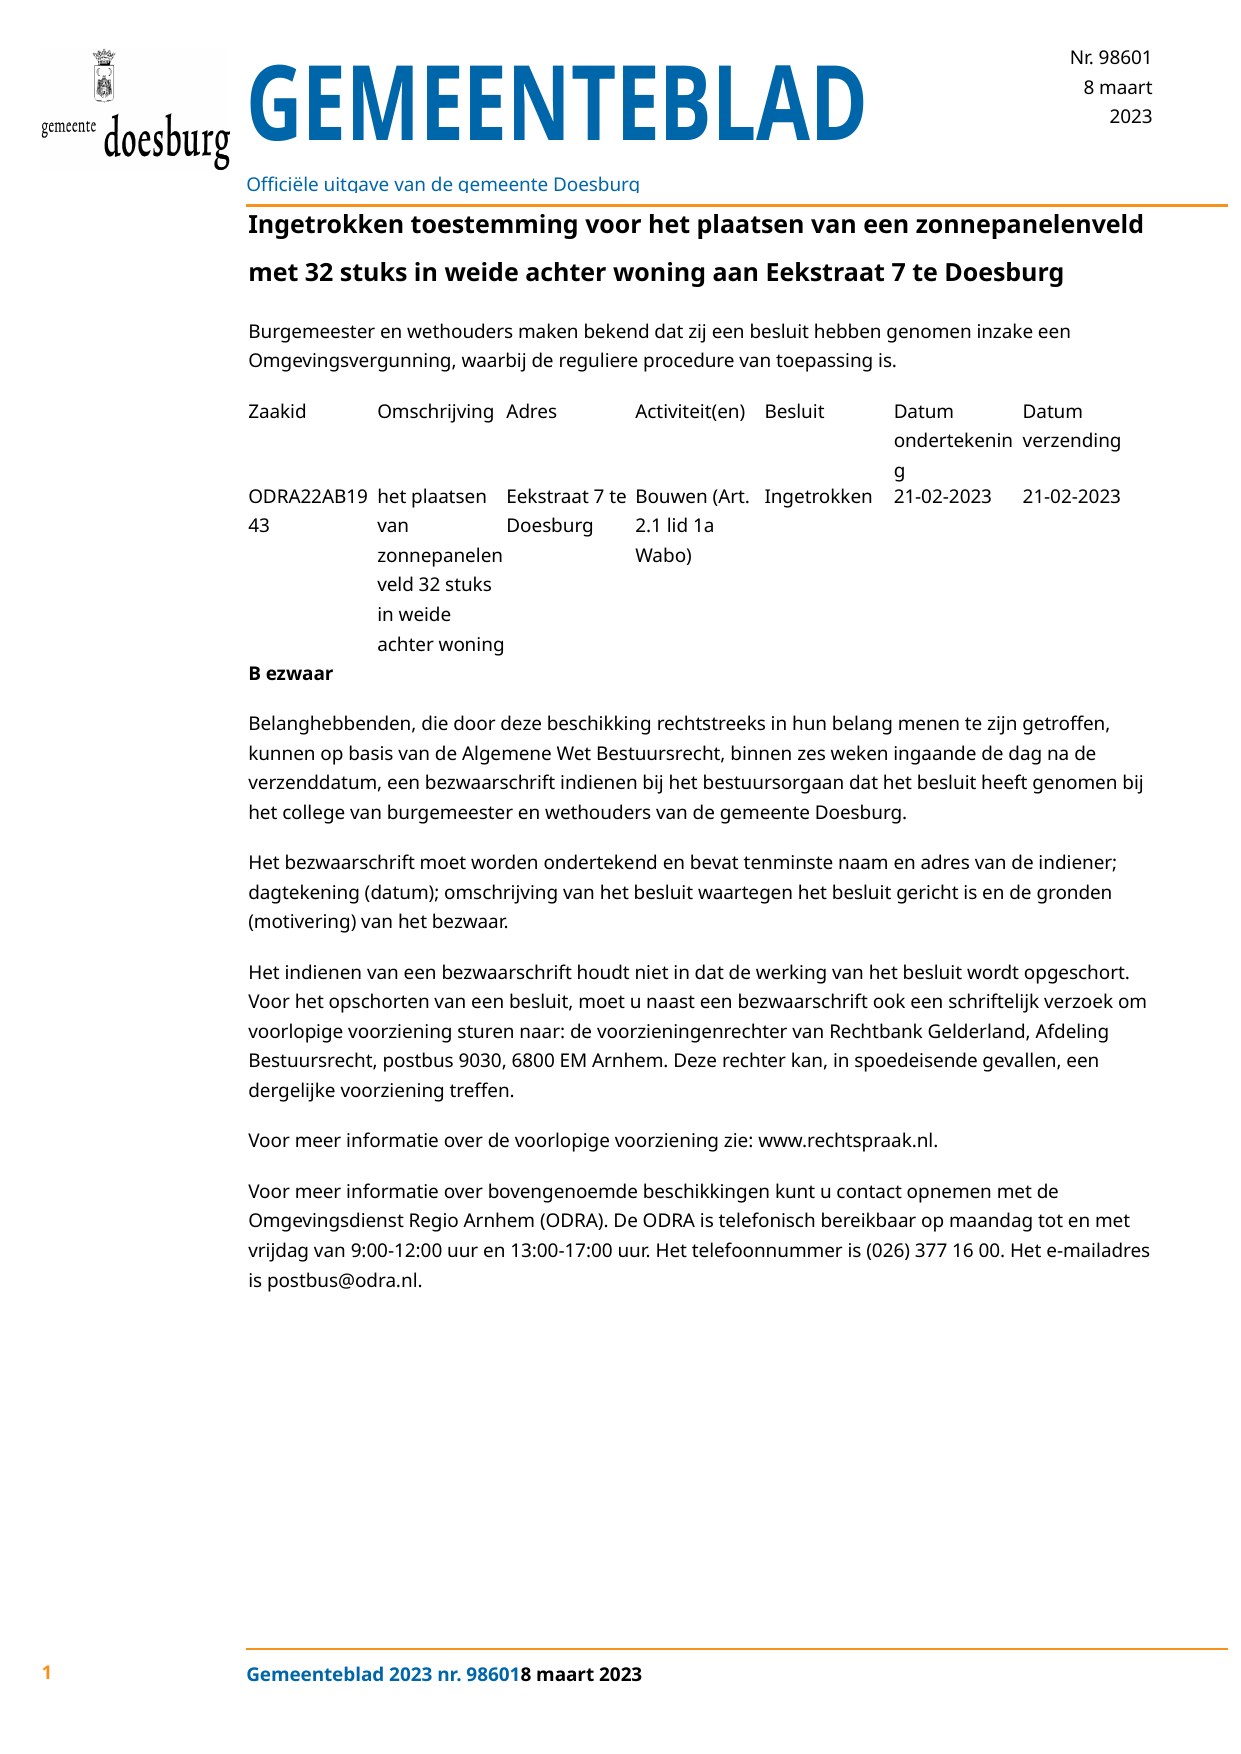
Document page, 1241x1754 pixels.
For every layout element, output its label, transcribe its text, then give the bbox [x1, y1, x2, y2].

text Het indienen van een bezwaarschrift houdt niet in dat de werking van het besluit wordt opgeschort. Voor het opschorten van een besluit, moet u naast een bezwaarschrift ook een schriftelijk verzoek om voorlopige voorziening sturen naar: de voorzieningenrechter van Rechtbank Gelderland, Afdeling Bestuursrecht, postbus 9030, 6800 EM Arnhem. Deze rechter kan, in spoedeisende gevallen, een dergelijke voorziening treffen. [248, 959, 1152, 1103]
table_header Besluit [764, 398, 893, 483]
table_cell Ingetrokken [764, 483, 893, 657]
table_header Omschrijving [377, 398, 506, 483]
text Belanghebbenden, die door deze beschikking rechtstreeks in hun belang menen te zijn getroffen, kunnen op basis van de Algemene Wet Bestuursrecht, binnen zes weken ingaande de dag na de verzenddatum, een bezwaarschrift indienen bij het bestuursorgaan dat het besluit heeft genomen bij het college van burgemeester en wethouders van de gemeente Doesburg. [248, 710, 1152, 825]
table_header Datum ondertekening [894, 398, 1022, 483]
picture [41, 47, 231, 172]
table_cell 21-02-2023 [1023, 483, 1152, 657]
text Ingetrokken toestemming voor het plaatsen van een zonnepanelenveld met 32 stuks in weide achter woning aan Eekstraat 7 te Doesburg [248, 207, 1152, 288]
table_header Activiteit(en) [635, 398, 764, 483]
table_cell het plaatsen van zonnepanelenveld 32 stuks in weide achter woning [377, 483, 506, 657]
table_cell Eekstraat 7 te Doesburg [506, 483, 635, 657]
table_header Zaakid [248, 398, 377, 483]
text Voor meer informatie over de voorlopige voorziening zie: www.rechtspraak.nl. [248, 1128, 1152, 1153]
text Burgemeester en wethouders maken bekend dat zij een besluit hebben genomen inzake een Omgevingsvergunning, waarbij de reguliere procedure van toepassing is. [248, 318, 1152, 373]
text Voor meer informatie over bovengenoemde beschikkingen kunt u contact opnemen met de Omgevingsdienst Regio Arnhem (ODRA). De ODRA is telefonisch bereikbaar op maandag tot en met vrijdag van 9:00-12:00 uur en 13:00-17:00 uur. Het telefoonnummer is (026) 377 16 00. Het e-mailadres is postbus@odra.nl. [248, 1178, 1152, 1293]
text Het bezwaarschrift moet worden ondertekend en bevat tenminste naam en adres van de indiener; dagtekening (datum); omschrijving van het besluit waartegen het besluit gericht is en de gronden (motivering) van het bezwaar. [248, 849, 1152, 934]
table_header Adres [506, 398, 635, 483]
table_header Datum verzending [1023, 398, 1152, 483]
table_cell 21-02-2023 [894, 483, 1022, 657]
text B ezwaar [248, 660, 1152, 686]
table_cell ODRA22AB1943 [248, 483, 377, 657]
table_cell Bouwen (Art. 2.1 lid 1a Wabo) [635, 483, 764, 657]
